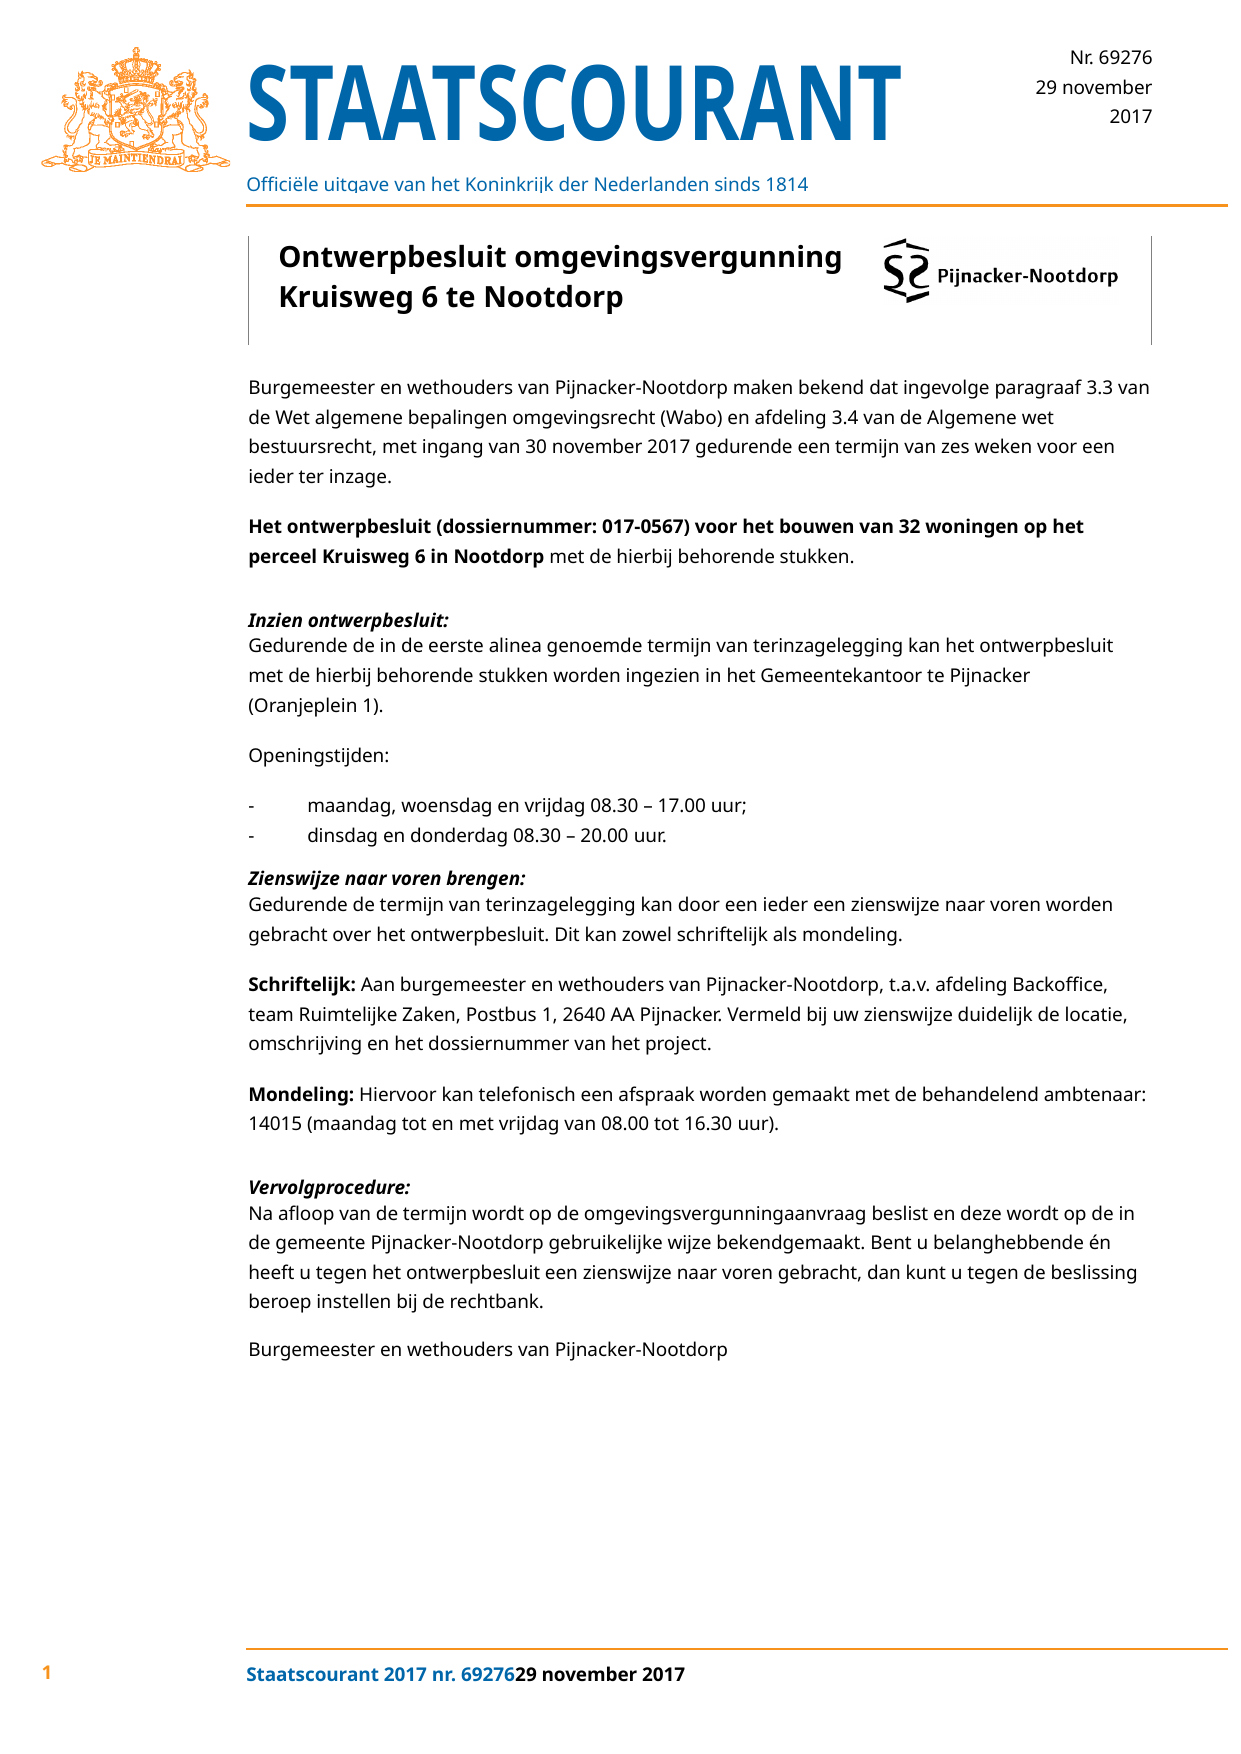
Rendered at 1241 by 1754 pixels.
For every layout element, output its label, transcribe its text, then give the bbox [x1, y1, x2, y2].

list dinsdag en donderdag 08.30 – 20.00 uur. [248, 822, 1152, 848]
picture [882, 236, 1119, 305]
text Gedurende de termijn van terinzagelegging kan door een ieder een zienswijze naar voren worden gebracht over het ontwerpbesluit. Dit kan zowel schriftelijk als mondeling. [248, 891, 1152, 946]
picture [41, 47, 231, 172]
text Na afloop van de termijn wordt op de omgevingsvergunningaanvraag beslist en deze wordt op de in de gemeente Pijnacker-Nootdorp gebruikelijke wijze bekendgemaakt. Bent u belanghebbende én heeft u tegen het ontwerpbesluit een zienswijze naar voren gebracht, dan kunt u tegen de beslissing beroep instellen bij de rechtbank. [248, 1200, 1152, 1314]
text Schriftelijk: Aan burgemeester en wethouders van Pijnacker-Nootdorp, t.a.v. afdeling Backoffice, team Ruimtelijke Zaken, Postbus 1, 2640 AA Pijnacker. Vermeld bij uw zienswijze duidelijk de locatie, omschrijving en het dossiernummer van het project. [248, 971, 1152, 1056]
text Zienswijze naar voren brengen: [248, 865, 1152, 891]
text Inzien ontwerpbesluit: [248, 607, 1152, 633]
list maandag, woensdag en vrijdag 08.30 – 17.00 uur; [248, 793, 1152, 818]
text Burgemeester en wethouders van Pijnacker-Nootdorp maken bekend dat ingevolge paragraaf 3.3 van de Wet algemene bepalingen omgevingsrecht (Wabo) en afdeling 3.4 van de Algemene wet bestuursrecht, met ingang van 30 november 2017 gedurende een termijn van zes weken voor een ieder ter inzage. [248, 374, 1152, 489]
text Mondeling: Hiervoor kan telefonisch een afspraak worden gemaakt met de behandelend ambtenaar: 14015 (maandag tot en met vrijdag van 08.00 tot 16.30 uur). [248, 1081, 1152, 1136]
text Het ontwerpbesluit (dossiernummer: 017-0567) voor het bouwen van 32 woningen op het perceel Kruisweg 6 in Nootdorp met de hierbij behorende stukken. [248, 513, 1152, 569]
table_header [850, 236, 1151, 345]
text Vervolgprocedure: [248, 1174, 1152, 1200]
text Burgemeester en wethouders van Pijnacker-Nootdorp [248, 1337, 1152, 1362]
table_header Ontwerpbesluit omgevingsvergunning Kruisweg 6 te Nootdorp [249, 236, 850, 345]
text Openingstijden: [248, 742, 1152, 768]
text Gedurende de in de eerste alinea genoemde termijn van terinzagelegging kan het ontwerpbesluit met de hierbij behorende stukken worden ingezien in het Gemeentekantoor te Pijnacker (Oranjeplein 1). [248, 633, 1152, 718]
